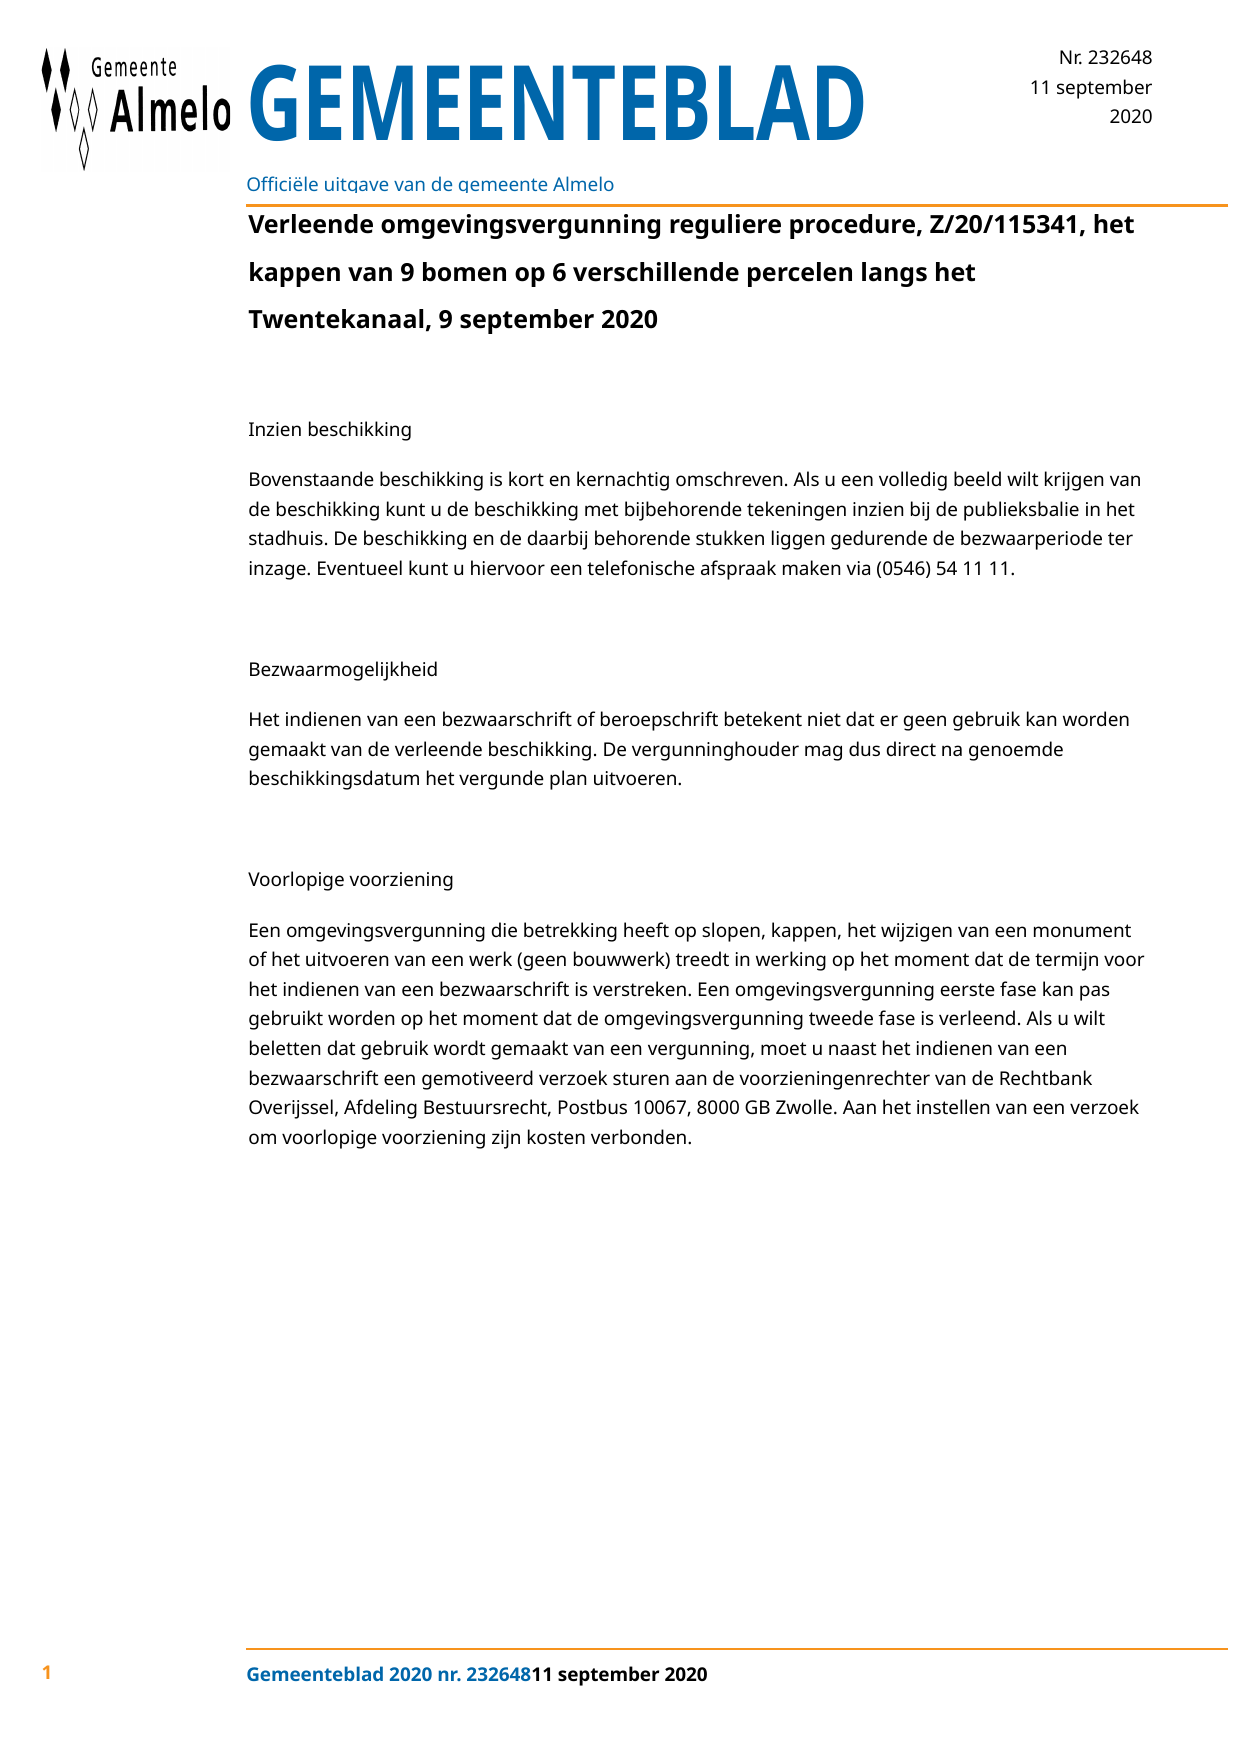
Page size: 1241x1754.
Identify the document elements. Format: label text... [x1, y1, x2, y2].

text Een omgevingsvergunning die betrekking heeft op slopen, kappen, het wijzigen van een monument of het uitvoeren van een werk (geen bouwwerk) treedt in werking op het moment dat de termijn voor het indienen van een bezwaarschrift is verstreken. Een omgevingsvergunning eerste fase kan pas gebruikt worden op het moment dat de omgevingsvergunning tweede fase is verleend. Als u wilt beletten dat gebruik wordt gemaakt van een vergunning, moet u naast het indienen van een bezwaarschrift een gemotiveerd verzoek sturen aan de voorzieningenrechter van de Rechtbank Overijssel, Afdeling Bestuursrecht, Postbus 10067, 8000 GB Zwolle. Aan het instellen van een verzoek om voorlopige voorziening zijn kosten verbonden. [248, 917, 1152, 1149]
picture [41, 47, 231, 172]
text Bezwaarmogelijkheid [248, 656, 1152, 682]
text Voorlopige voorziening [248, 866, 1152, 892]
text Bovenstaande beschikking is kort en kernachtig omschreven. Als u een volledig beeld wilt krijgen van de beschikking kunt u de beschikking met bijbehorende tekeningen inzien bij de publieksbalie in het stadhuis. De beschikking en de daarbij behorende stukken liggen gedurende de bezwaarperiode ter inzage. Eventueel kunt u hiervoor een telefonische afspraak maken via (0546) 54 11 11. [248, 466, 1152, 581]
text Inzien beschikking [248, 416, 1152, 442]
text Verleende omgevingsvergunning reguliere procedure, Z/20/115341, het kappen van 9 bomen op 6 verschillende percelen langs het Twentekanaal, 9 september 2020 [248, 207, 1152, 336]
text Het indienen van een bezwaarschrift of beroepschrift betekent niet dat er geen gebruik kan worden gemaakt van de verleende beschikking. De vergunninghouder mag dus direct na genoemde beschikkingsdatum het vergunde plan uitvoeren. [248, 706, 1152, 791]
